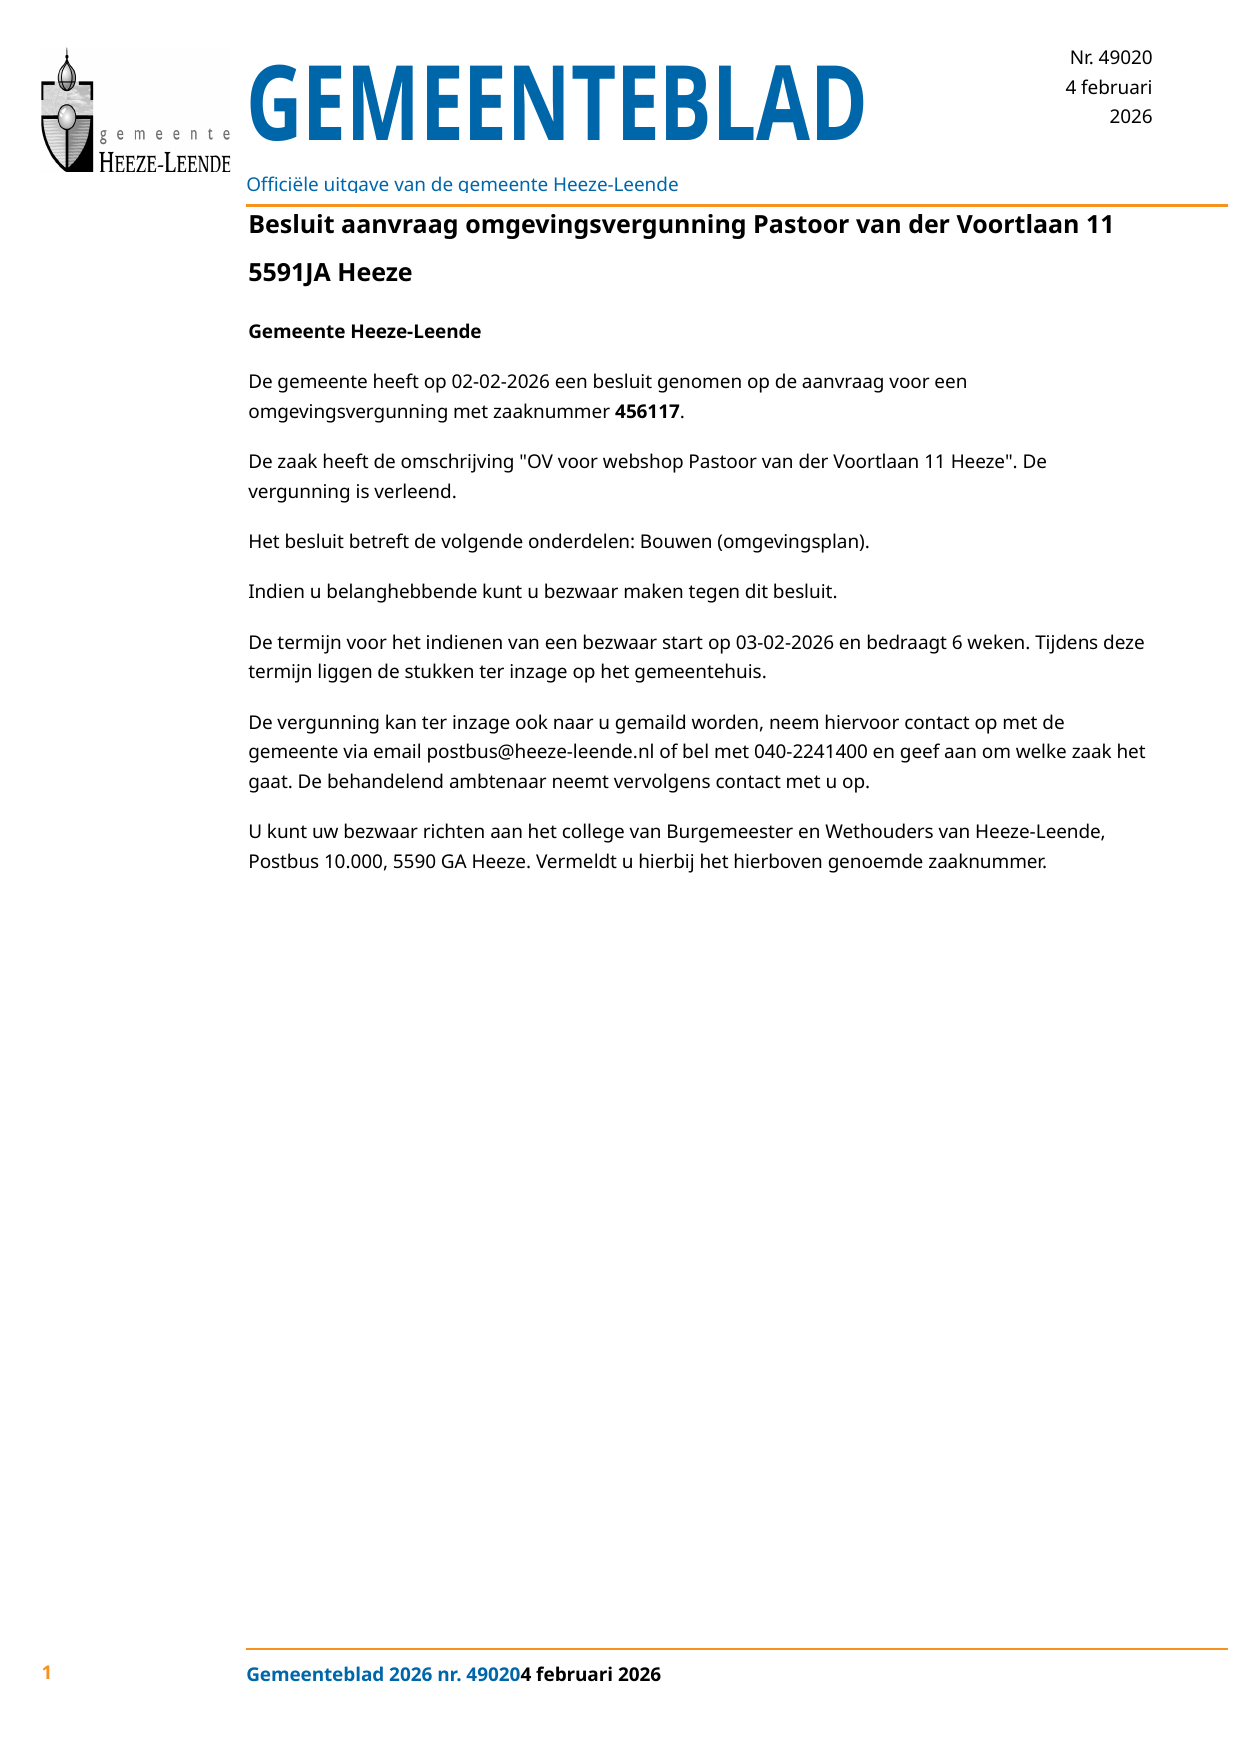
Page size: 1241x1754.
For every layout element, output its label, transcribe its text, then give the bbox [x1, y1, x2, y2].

text De zaak heeft de omschrijving "OV voor webshop Pastoor van der Voortlaan 11 Heeze". De vergunning is verleend. [248, 448, 1152, 504]
text Besluit aanvraag omgevingsvergunning Pastoor van der Voortlaan 11 5591JA Heeze [248, 207, 1152, 288]
picture [41, 47, 231, 172]
text De vergunning kan ter inzage ook naar u gemaild worden, neem hiervoor contact op met de gemeente via email postbus@heeze-leende.nl of bel met 040-2241400 en geef aan om welke zaak het gaat. De behandelend ambtenaar neemt vervolgens contact met u op. [248, 709, 1152, 794]
text U kunt uw bezwaar richten aan het college van Burgemeester en Wethouders van Heeze-Leende, Postbus 10.000, 5590 GA Heeze. Vermeldt u hierbij het hierboven genoemde zaaknummer. [248, 819, 1152, 874]
text De gemeente heeft op 02-02-2026 een besluit genomen op de aanvraag voor een omgevingsvergunning met zaaknummer 456117. [248, 368, 1152, 424]
text Gemeente Heeze-Leende [248, 318, 1152, 344]
text Het besluit betreft de volgende onderdelen: Bouwen (omgevingsplan). [248, 528, 1152, 554]
text De termijn voor het indienen van een bezwaar start op 03-02-2026 en bedraagt 6 weken. Tijdens deze termijn liggen de stukken ter inzage op het gemeentehuis. [248, 629, 1152, 684]
text Indien u belanghebbende kunt u bezwaar maken tegen dit besluit. [248, 579, 1152, 604]
